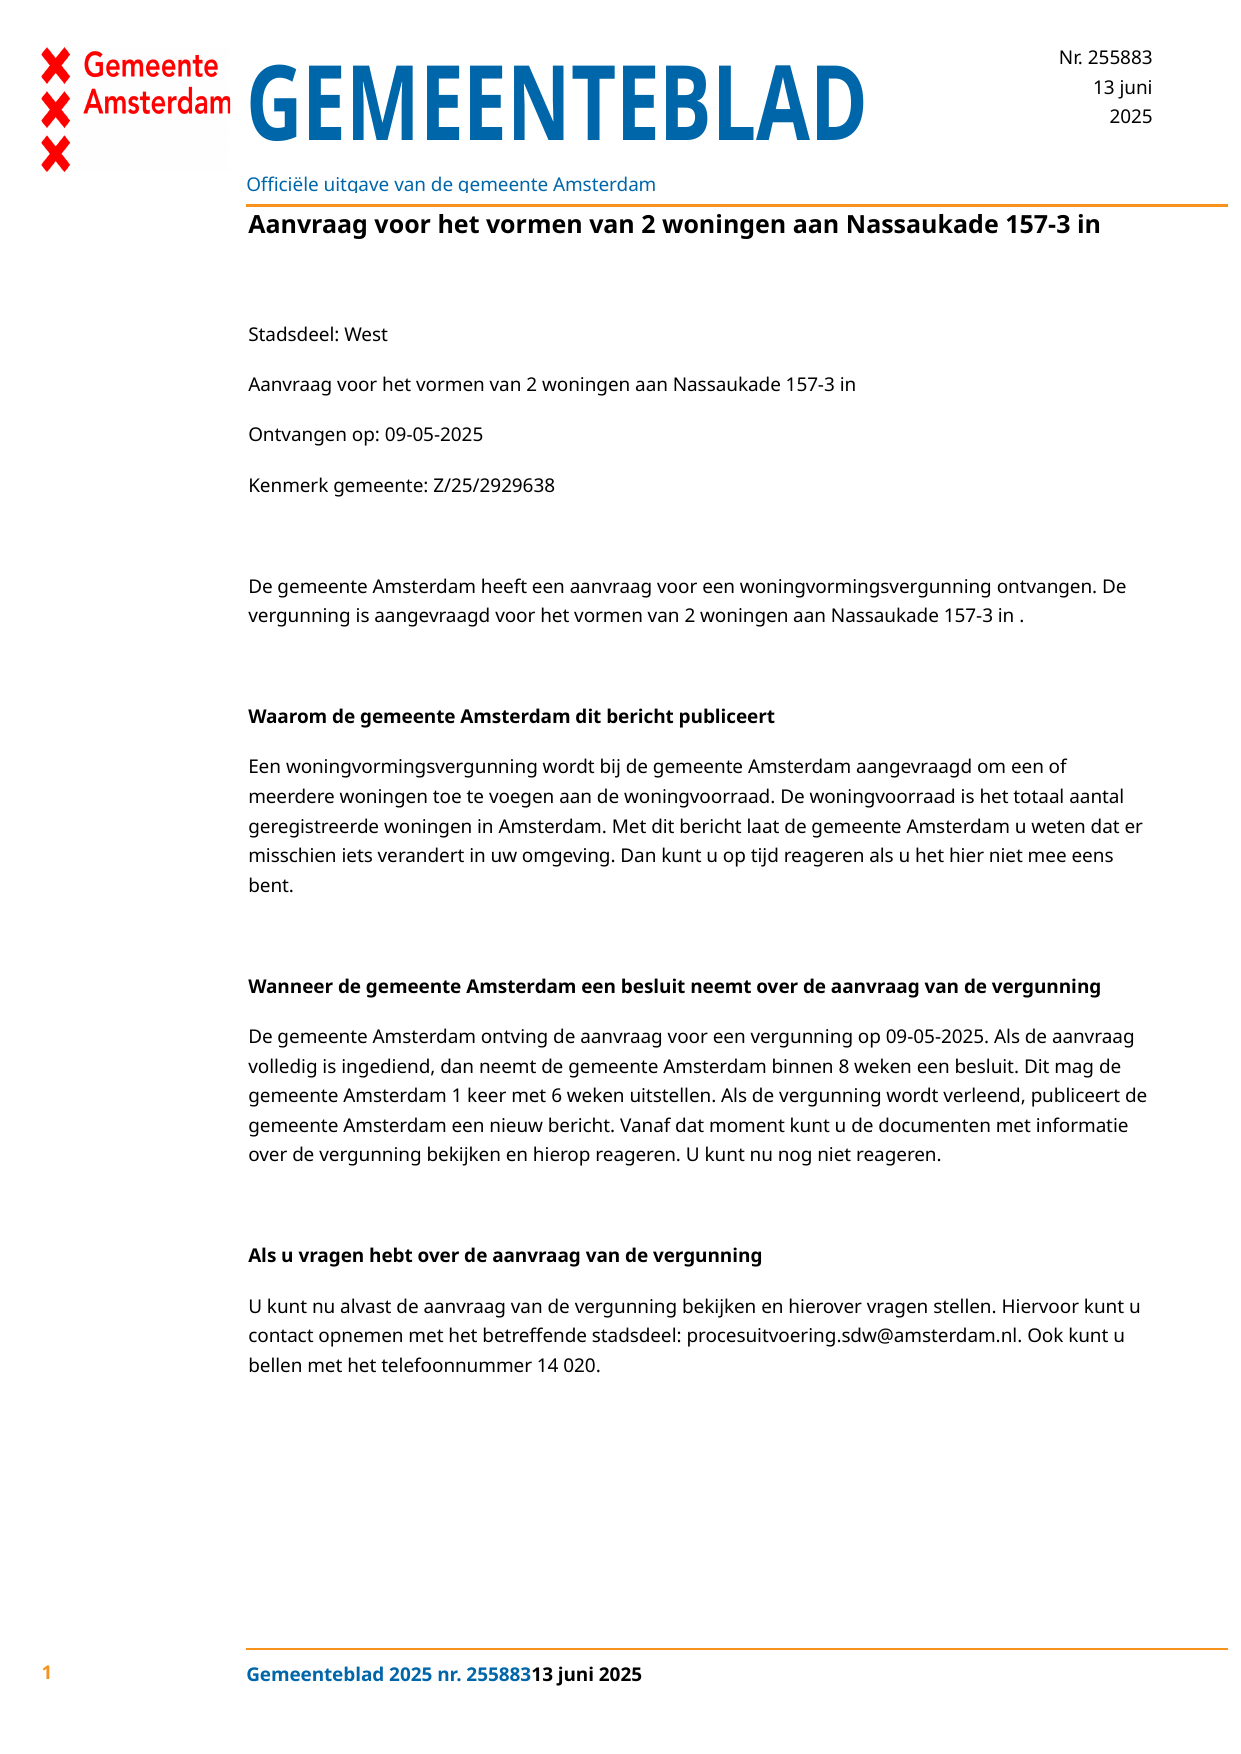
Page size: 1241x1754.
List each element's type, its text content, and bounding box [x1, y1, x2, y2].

picture [41, 47, 231, 172]
text De gemeente Amsterdam heeft een aanvraag voor een woningvormingsvergunning ontvangen. De vergunning is aangevraagd voor het vormen van 2 woningen aan Nassaukade 157-3 in . [248, 573, 1152, 628]
text Als u vragen hebt over de aanvraag van de vergunning [248, 1242, 1152, 1268]
text Waarom de gemeente Amsterdam dit bericht publiceert [248, 703, 1152, 729]
text U kunt nu alvast de aanvraag van de vergunning bekijken en hierover vragen stellen. Hiervoor kunt u contact opnemen met het betreffende stadsdeel: procesuitvoering.sdw@amsterdam.nl. Ook kunt u bellen met het telefoonnummer 14 020. [248, 1293, 1152, 1378]
text De gemeente Amsterdam ontving de aanvraag voor een vergunning op 09-05-2025. Als de aanvraag volledig is ingediend, dan neemt de gemeente Amsterdam binnen 8 weken een besluit. Dit mag de gemeente Amsterdam 1 keer met 6 weken uitstellen. Als de vergunning wordt verleend, publiceert de gemeente Amsterdam een nieuw bericht. Vanaf dat moment kunt u de documenten met informatie over de vergunning bekijken en hierop reageren. U kunt nu nog niet reageren. [248, 1023, 1152, 1167]
text Kenmerk gemeente: Z/25/2929638 [248, 472, 1152, 498]
text Aanvraag voor het vormen van 2 woningen aan Nassaukade 157-3 in [248, 371, 1152, 397]
text Wanneer de gemeente Amsterdam een besluit neemt over de aanvraag van de vergunning [248, 973, 1152, 998]
text Stadsdeel: West [248, 321, 1152, 346]
text Aanvraag voor het vormen van 2 woningen aan Nassaukade 157-3 in [248, 207, 1152, 241]
text Een woningvormingsvergunning wordt bij de gemeente Amsterdam aangevraagd om een of meerdere woningen toe te voegen aan de woningvoorraad. De woningvoorraad is het totaal aantal geregistreerde woningen in Amsterdam. Met dit bericht laat de gemeente Amsterdam u weten dat er misschien iets verandert in uw omgeving. Dan kunt u op tijd reageren als u het hier niet mee eens bent. [248, 754, 1152, 898]
text Ontvangen op: 09-05-2025 [248, 422, 1152, 447]
